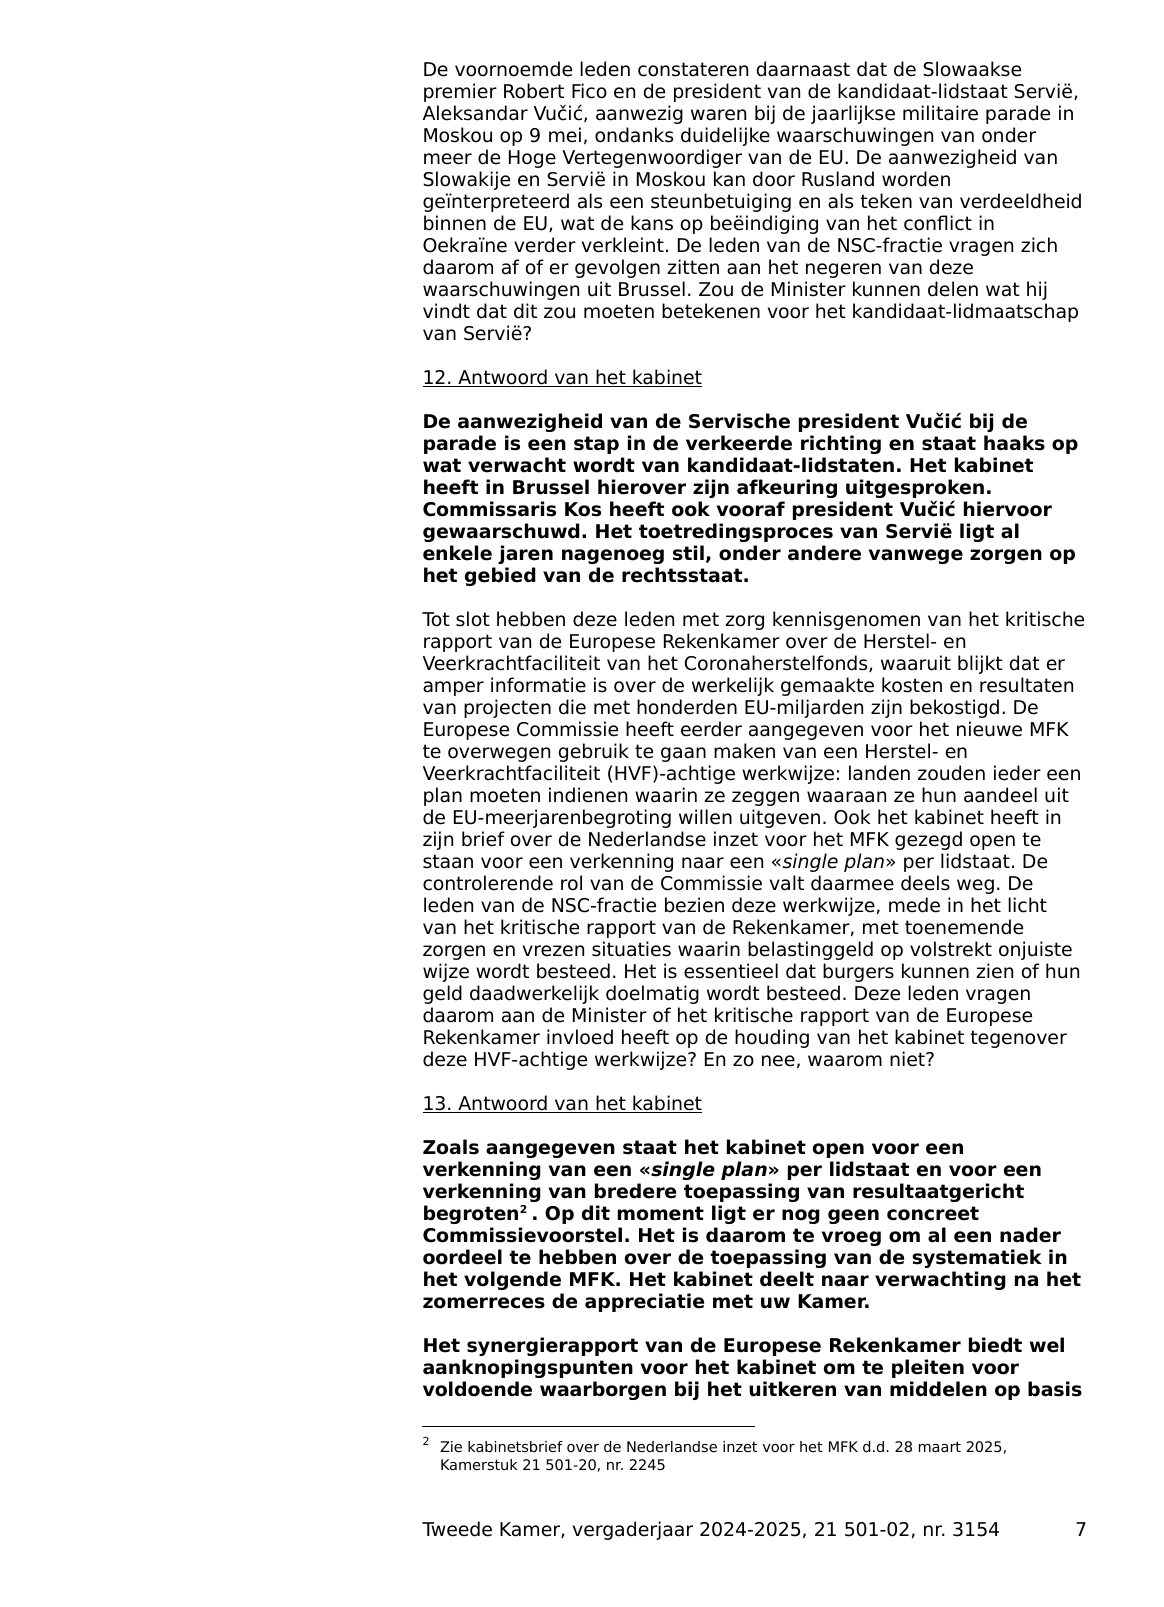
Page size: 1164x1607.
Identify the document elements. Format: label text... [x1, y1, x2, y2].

text 13. Antwoord van het kabinet [422, 1093, 1087, 1115]
text Zie kabinetsbrief over de Nederlandse inzet voor het MFK d.d. 28 maart 2025, Kamerstuk 21 501-20, nr. 2245 [422, 1435, 1087, 1474]
text Zoals aangegeven staat het kabinet open voor een verkenning van een «single plan» per lidstaat en voor een verkenning van bredere toepassing van resultaatgericht begroten. Op dit moment ligt er nog geen concreet Commissievoorstel. Het is daarom te vroeg om al een nader oordeel te hebben over de toepassing van de systematiek in het volgende MFK. Het kabinet deelt naar verwachting na het zomerreces de appreciatie met uw Kamer. [422, 1137, 1087, 1313]
text Tot slot hebben deze leden met zorg kennisgenomen van het kritische rapport van de Europese Rekenkamer over de Herstel- en Veerkrachtfaciliteit van het Coronaherstelfonds, waaruit blijkt dat er amper informatie is over de werkelijk gemaakte kosten en resultaten van projecten die met honderden EU-miljarden zijn bekostigd. De Europese Commissie heeft eerder aangegeven voor het nieuwe MFK te overwegen gebruik te gaan maken van een Herstel- en Veerkrachtfaciliteit (HVF)-achtige werkwijze: landen zouden ieder een plan moeten indienen waarin ze zeggen waaraan ze hun aandeel uit de EU-meerjarenbegroting willen uitgeven. Ook het kabinet heeft in zijn brief over de Nederlandse inzet voor het MFK gezegd open te staan voor een verkenning naar een «single plan» per lidstaat. De controlerende rol van de Commissie valt daarmee deels weg. De leden van de NSC-fractie bezien deze werkwijze, mede in het licht van het kritische rapport van de Rekenkamer, met toenemende zorgen en vrezen situaties waarin belastinggeld op volstrekt onjuiste wijze wordt besteed. Het is essentieel dat burgers kunnen zien of hun geld daadwerkelijk doelmatig wordt besteed. Deze leden vragen daarom aan de Minister of het kritische rapport van de Europese Rekenkamer invloed heeft op de houding van het kabinet tegenover deze HVF-achtige werkwijze? En zo nee, waarom niet? [422, 609, 1087, 1071]
text De voornoemde leden constateren daarnaast dat de Slowaakse premier Robert Fico en de president van de kandidaat-lidstaat Servië, Aleksandar Vučić, aanwezig waren bij de jaarlijkse militaire parade in Moskou op 9 mei, ondanks duidelijke waarschuwingen van onder meer de Hoge Vertegenwoordiger van de EU. De aanwezigheid van Slowakije en Servië in Moskou kan door Rusland worden geïnterpreteerd als een steunbetuiging en als teken van verdeeldheid binnen de EU, wat de kans op beëindiging van het conflict in Oekraïne verder verkleint. De leden van de NSC-fractie vragen zich daarom af of er gevolgen zitten aan het negeren van deze waarschuwingen uit Brussel. Zou de Minister kunnen delen wat hij vindt dat dit zou moeten betekenen voor het kandidaat-lidmaatschap van Servië? [422, 59, 1087, 345]
text 12. Antwoord van het kabinet [422, 367, 1087, 389]
text De aanwezigheid van de Servische president Vučić bij de parade is een stap in de verkeerde richting en staat haaks op wat verwacht wordt van kandidaat-lidstaten. Het kabinet heeft in Brussel hierover zijn afkeuring uitgesproken. Commissaris Kos heeft ook vooraf president Vučić hiervoor gewaarschuwd. Het toetredingsproces van Servië ligt al enkele jaren nagenoeg stil, onder andere vanwege zorgen op het gebied van de rechtsstaat. [422, 411, 1087, 587]
text Het synergierapport van de Europese Rekenkamer biedt wel aanknopingspunten voor het kabinet om te pleiten voor voldoende waarborgen bij het uitkeren van middelen op basis [422, 1335, 1087, 1401]
